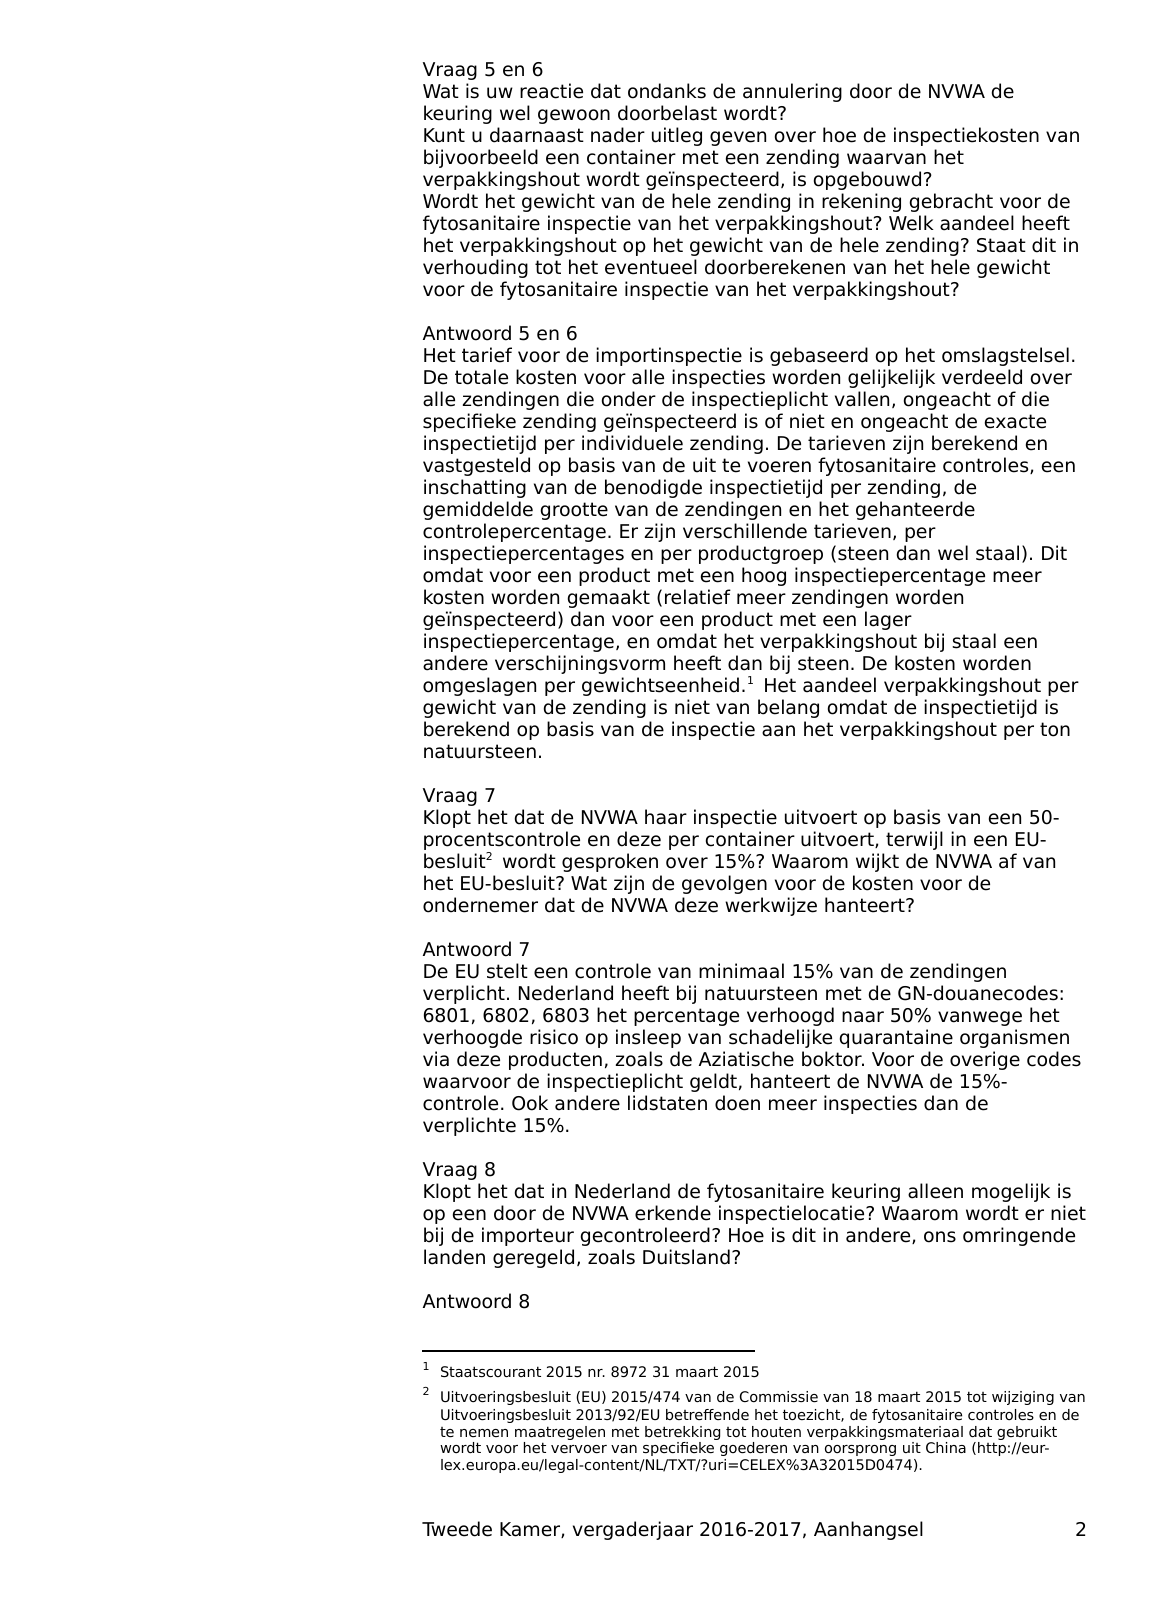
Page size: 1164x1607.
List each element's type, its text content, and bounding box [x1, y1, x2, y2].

text Antwoord 8 [422, 1291, 1087, 1313]
text Vraag 7 [422, 785, 1087, 807]
text De EU stelt een controle van minimaal 15% van de zendingen verplicht. Nederland heeft bij natuursteen met de GN-douanecodes: 6801, 6802, 6803 het percentage verhoogd naar 50% vanwege het verhoogde risico op insleep van schadelijke quarantaine organismen via deze producten, zoals de Aziatische boktor. Voor de overige codes waarvoor de inspectieplicht geldt, hanteert de NVWA de 15%-controle. Ook andere lidstaten doen meer inspecties dan de verplichte 15%. [422, 961, 1087, 1137]
text Uitvoeringsbesluit (EU) 2015/474 van de Commissie van 18 maart 2015 tot wijziging van Uitvoeringsbesluit 2013/92/EU betreffende het toezicht, de fytosanitaire controles en de te nemen maatregelen met betrekking tot houten verpakkingsmateriaal dat gebruikt wordt voor het vervoer van specifieke goederen van oorsprong uit China (http://eur-lex.europa.eu/legal-content/NL/TXT/?uri=CELEX%3A32015D0474). [422, 1385, 1087, 1474]
text Antwoord 7 [422, 939, 1087, 961]
text Vraag 5 en 6 [422, 59, 1087, 81]
text Vraag 8 [422, 1159, 1087, 1181]
text Antwoord 5 en 6 [422, 323, 1087, 345]
text Klopt het dat de NVWA haar inspectie uitvoert op basis van een 50-procentscontrole en deze per container uitvoert, terwijl in een EU-besluit wordt gesproken over 15%? Waarom wijkt de NVWA af van het EU-besluit? Wat zijn de gevolgen voor de kosten voor de ondernemer dat de NVWA deze werkwijze hanteert? [422, 807, 1087, 917]
text Klopt het dat in Nederland de fytosanitaire keuring alleen mogelijk is op een door de NVWA erkende inspectielocatie? Waarom wordt er niet bij de importeur gecontroleerd? Hoe is dit in andere, ons omringende landen geregeld, zoals Duitsland? [422, 1181, 1087, 1269]
text Kunt u daarnaast nader uitleg geven over hoe de inspectiekosten van bijvoorbeeld een container met een zending waarvan het verpakkingshout wordt geïnspecteerd, is opgebouwd? [422, 125, 1087, 191]
text Wat is uw reactie dat ondanks de annulering door de NVWA de keuring wel gewoon doorbelast wordt? [422, 81, 1087, 125]
text Het tarief voor de importinspectie is gebaseerd op het omslagstelsel. De totale kosten voor alle inspecties worden gelijkelijk verdeeld over alle zendingen die onder de inspectieplicht vallen, ongeacht of die specifieke zending geïnspecteerd is of niet en ongeacht de exacte inspectietijd per individuele zending. De tarieven zijn berekend en vastgesteld op basis van de uit te voeren fytosanitaire controles, een inschatting van de benodigde inspectietijd per zending, de gemiddelde grootte van de zendingen en het gehanteerde controlepercentage. Er zijn verschillende tarieven, per inspectiepercentages en per productgroep (steen dan wel staal). Dit omdat voor een product met een hoog inspectiepercentage meer kosten worden gemaakt (relatief meer zendingen worden geïnspecteerd) dan voor een product met een lager inspectiepercentage, en omdat het verpakkingshout bij staal een andere verschijningsvorm heeft dan bij steen. De kosten worden omgeslagen per gewichtseenheid. Het aandeel verpakkingshout per gewicht van de zending is niet van belang omdat de inspectietijd is berekend op basis van de inspectie aan het verpakkingshout per ton natuursteen. [422, 345, 1087, 763]
text Staatscourant 2015 nr. 8972 31 maart 2015 [422, 1360, 1087, 1382]
text Wordt het gewicht van de hele zending in rekening gebracht voor de fytosanitaire inspectie van het verpakkingshout? Welk aandeel heeft het verpakkingshout op het gewicht van de hele zending? Staat dit in verhouding tot het eventueel doorberekenen van het hele gewicht voor de fytosanitaire inspectie van het verpakkingshout? [422, 191, 1087, 301]
